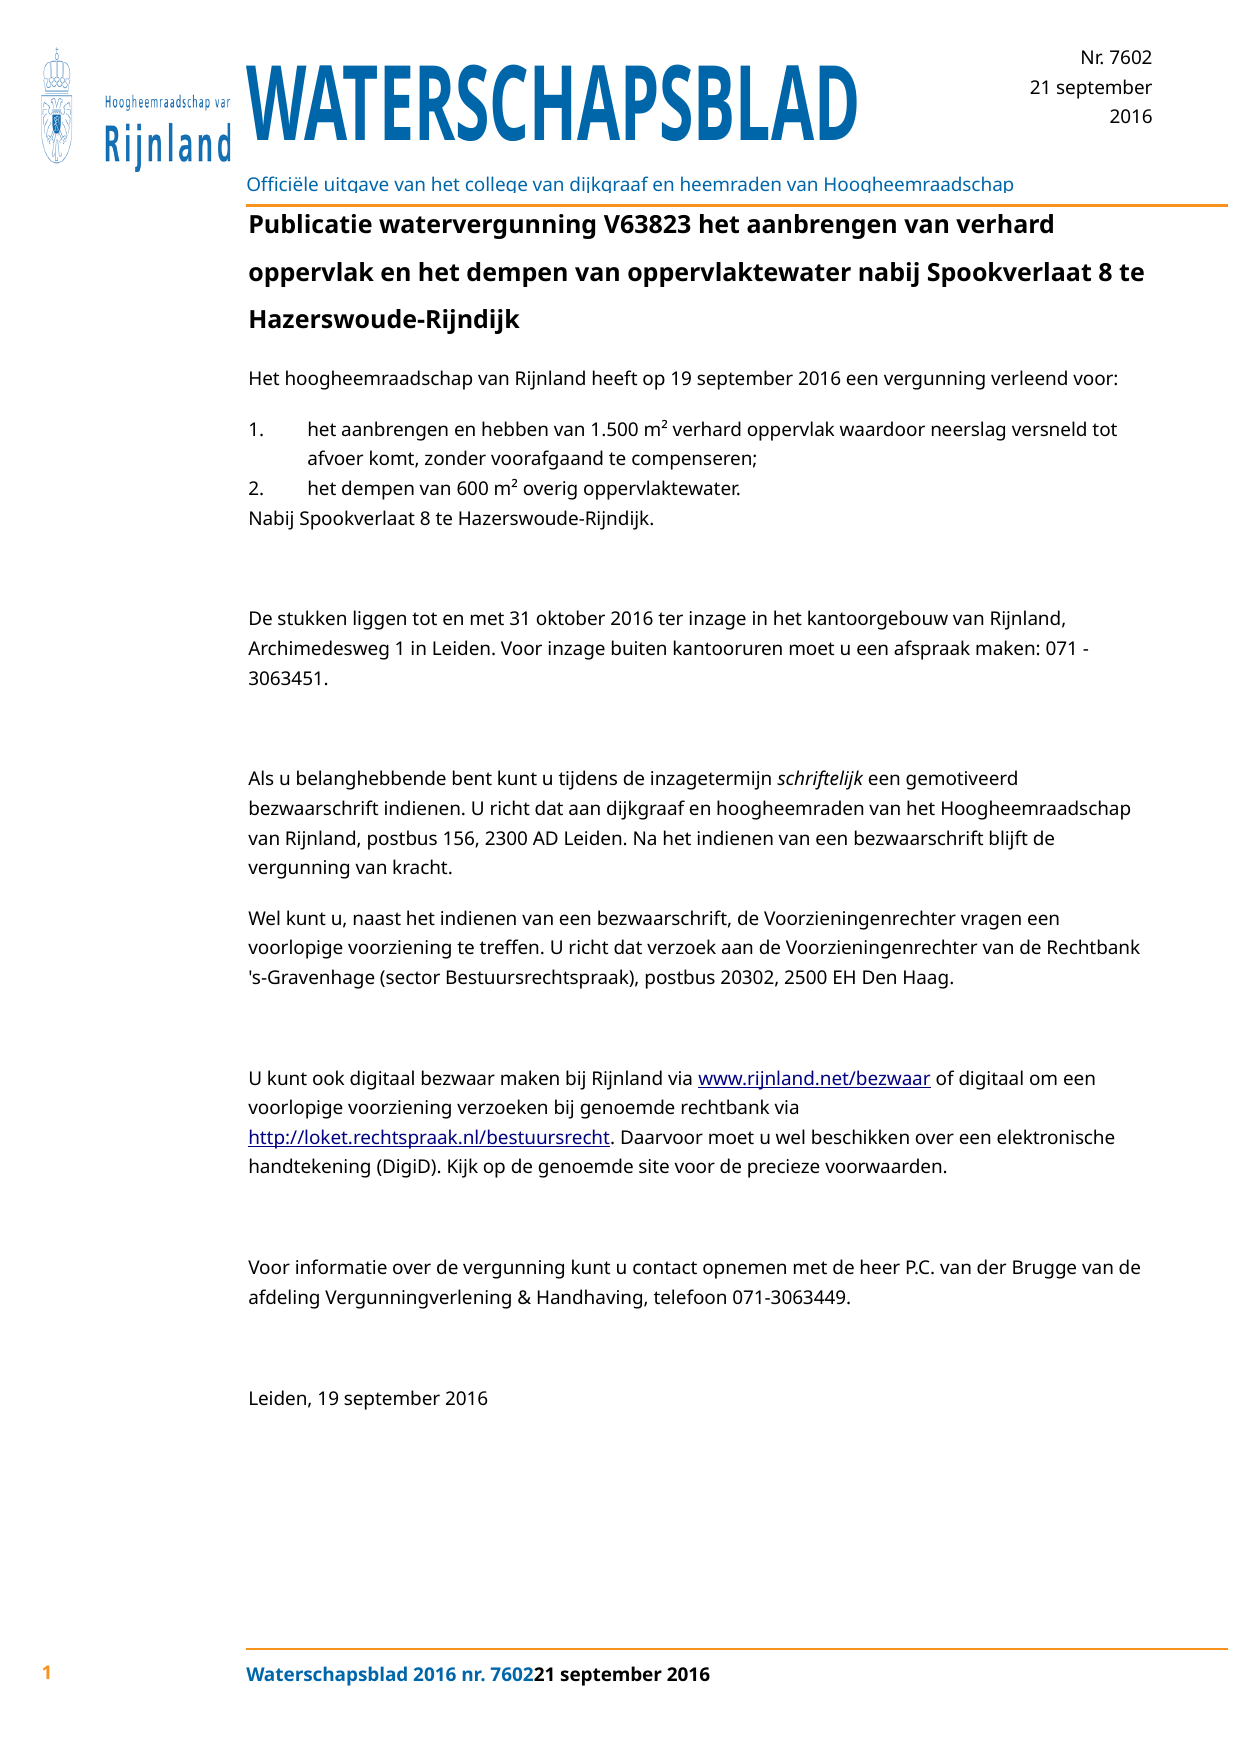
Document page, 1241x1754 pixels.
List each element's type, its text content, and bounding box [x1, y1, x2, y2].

text Leiden, 19 september 2016 [248, 1385, 1152, 1410]
list het aanbrengen en hebben van 1.500 m² verhard oppervlak waardoor neerslag versneld tot afvoer komt, zonder voorafgaand te compenseren; [248, 416, 1152, 471]
text Als u belanghebbende bent kunt u tijdens de inzagetermijn schriftelijk een gemotiveerd bezwaarschrift indienen. U richt dat aan dijkgraaf en hoogheemraden van het Hoogheemraadschap van Rijnland, postbus 156, 2300 AD Leiden. Na het indienen van een bezwaarschrift blijft de vergunning van kracht. [248, 766, 1152, 880]
text Publicatie watervergunning V63823 het aanbrengen van verhard oppervlak en het dempen van oppervlaktewater nabij Spookverlaat 8 te Hazerswoude-Rijndijk [248, 207, 1152, 336]
text De stukken liggen tot en met 31 oktober 2016 ter inzage in het kantoorgebouw van Rijnland, Archimedesweg 1 in Leiden. Voor inzage buiten kantooruren moet u een afspraak maken: 071 - 3063451. [248, 606, 1152, 690]
picture [41, 47, 231, 172]
text Nabij Spookverlaat 8 te Hazerswoude-Rijndijk. [248, 505, 1152, 530]
text Voor informatie over de vergunning kunt u contact opnemen met de heer P.C. van der Brugge van de afdeling Vergunningverlening & Handhaving, telefoon 071-3063449. [248, 1254, 1152, 1309]
text U kunt ook digitaal bezwaar maken bij Rijnland via www.rijnland.net/bezwaar of digitaal om een voorlopige voorziening verzoeken bij genoemde rechtbank via http://loket.rechtspraak.nl/bestuursrecht. Daarvoor moet u wel beschikken over een elektronische handtekening (DigiD). Kijk op de genoemde site voor de precieze voorwaarden. [248, 1065, 1152, 1179]
text Wel kunt u, naast het indienen van een bezwaarschrift, de Voorzieningenrechter vragen een voorlopige voorziening te treffen. U richt dat verzoek aan de Voorzieningenrechter van de Rechtbank 's-Gravenhage (sector Bestuursrechtspraak), postbus 20302, 2500 EH Den Haag. [248, 905, 1152, 989]
list het dempen van 600 m² overig oppervlaktewater. [248, 475, 1152, 501]
text Het hoogheemraadschap van Rijnland heeft op 19 september 2016 een vergunning verleend voor: [248, 366, 1152, 391]
